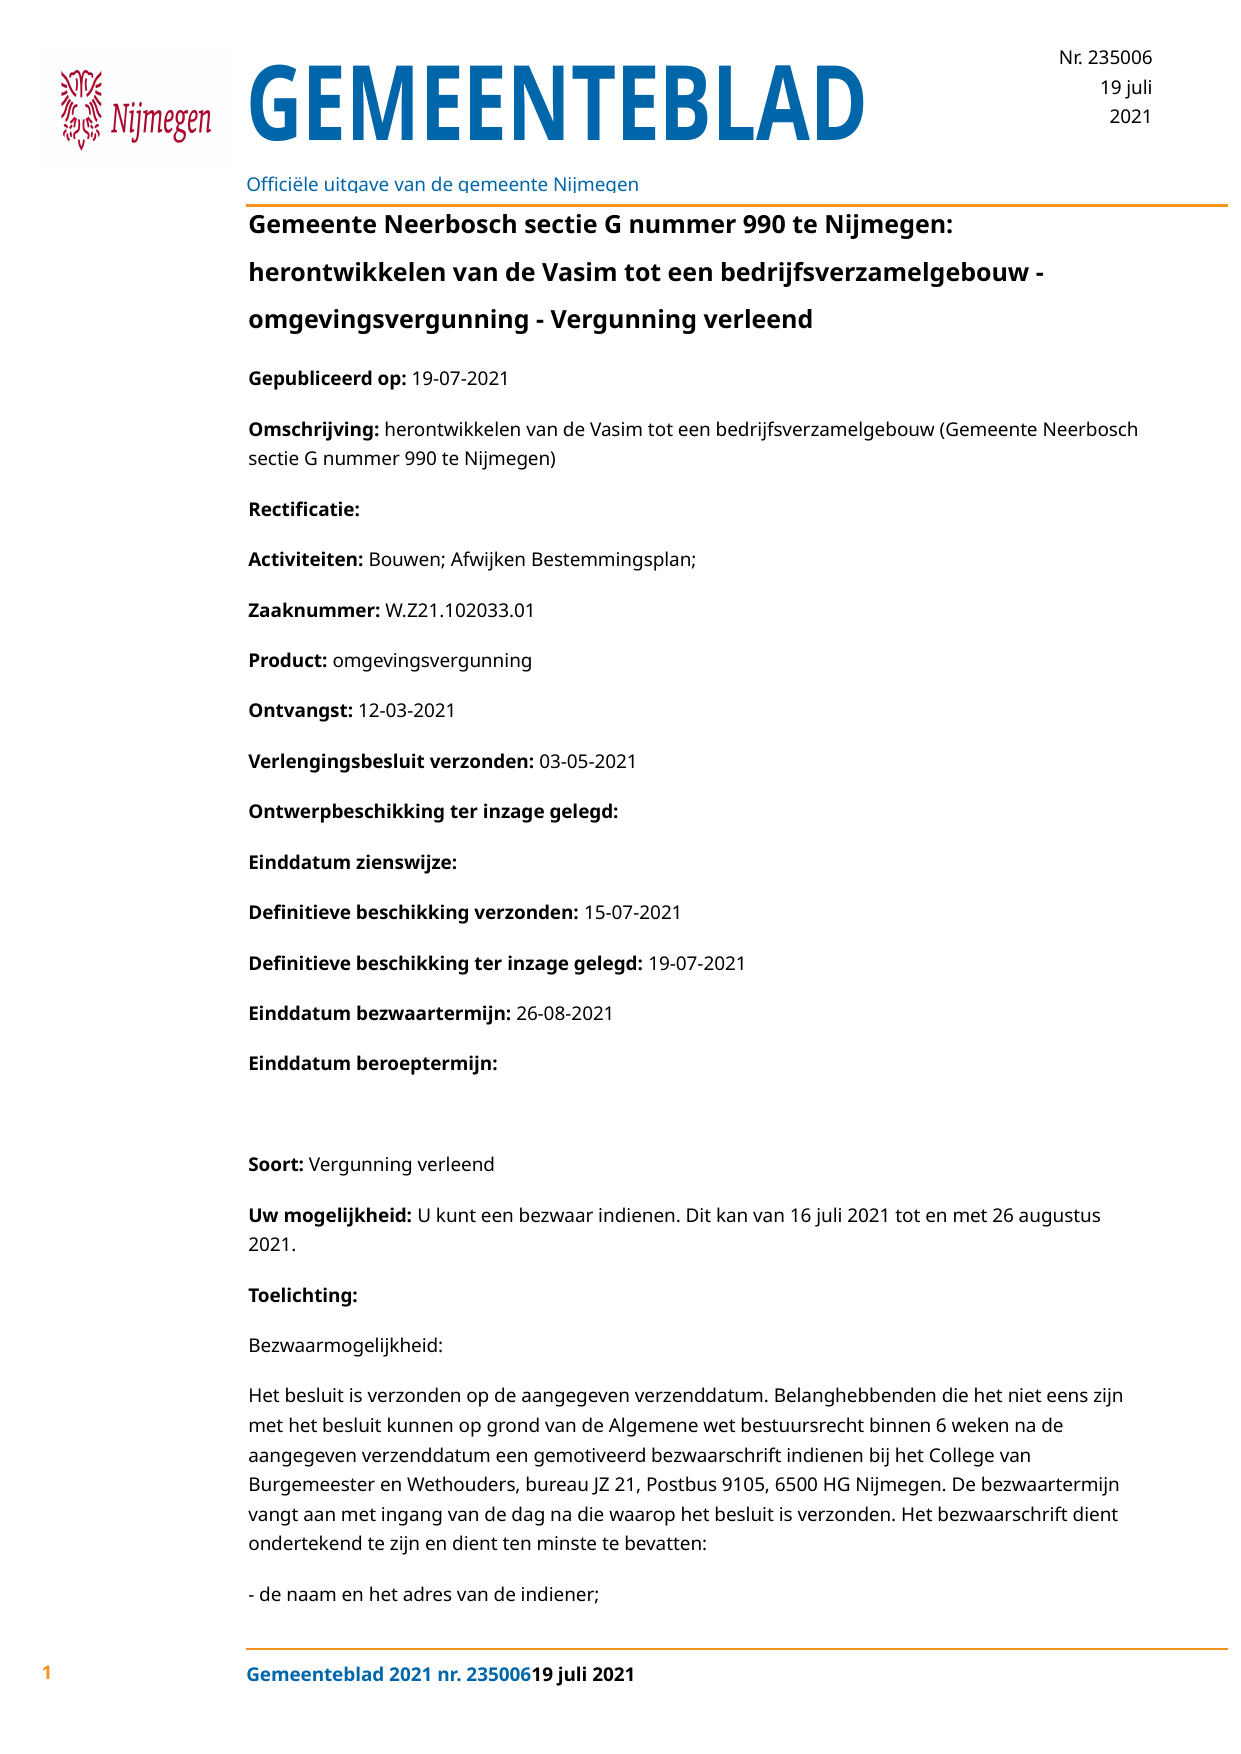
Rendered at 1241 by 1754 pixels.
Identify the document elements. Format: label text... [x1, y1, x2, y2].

text Einddatum beroeptermijn: [248, 1051, 1152, 1076]
text Definitieve beschikking ter inzage gelegd: 19-07-2021 [248, 950, 1152, 975]
text Gepubliceerd op: 19-07-2021 [248, 366, 1152, 391]
text Product: omgevingsvergunning [248, 647, 1152, 673]
text Verlengingsbesluit verzonden: 03-05-2021 [248, 748, 1152, 774]
text Het besluit is verzonden op de aangegeven verzenddatum. Belanghebbenden die het niet eens zijn met het besluit kunnen op grond van de Algemene wet bestuursrecht binnen 6 weken na de aangegeven verzenddatum een gemotiveerd bezwaarschrift indienen bij het College van Burgemeester en Wethouders, bureau JZ 21, Postbus 9105, 6500 HG Nijmegen. De bezwaartermijn vangt aan met ingang van de dag na die waarop het besluit is verzonden. Het bezwaarschrift dient ondertekend te zijn en dient ten minste te bevatten: [248, 1383, 1152, 1556]
text Einddatum zienswijze: [248, 849, 1152, 874]
text Ontwerpbeschikking ter inzage gelegd: [248, 798, 1152, 824]
text Zaaknummer: W.Z21.102033.01 [248, 597, 1152, 622]
text Einddatum bezwaartermijn: 26-08-2021 [248, 1000, 1152, 1026]
text Gemeente Neerbosch sectie G nummer 990 te Nijmegen: herontwikkelen van de Vasim tot een bedrijfsverzamelgebouw - omgevingsvergunning - Vergunning verleend [248, 207, 1152, 336]
text Activiteiten: Bouwen; Afwijken Bestemmingsplan; [248, 546, 1152, 572]
text Bezwaarmogelijkheid: [248, 1332, 1152, 1358]
text Uw mogelijkheid: U kunt een bezwaar indienen. Dit kan van 16 juli 2021 tot en met 26 augustus 2021. [248, 1202, 1152, 1257]
text Toelichting: [248, 1282, 1152, 1307]
text Definitieve beschikking verzonden: 15-07-2021 [248, 899, 1152, 925]
text - de naam en het adres van de indiener; [248, 1581, 1152, 1607]
text Omschrijving: herontwikkelen van de Vasim tot een bedrijfsverzamelgebouw (Gemeente Neerbosch sectie G nummer 990 te Nijmegen) [248, 416, 1152, 471]
text Soort: Vergunning verleend [248, 1151, 1152, 1177]
picture [41, 47, 231, 172]
text Rectificatie: [248, 496, 1152, 522]
text Ontvangst: 12-03-2021 [248, 698, 1152, 723]
